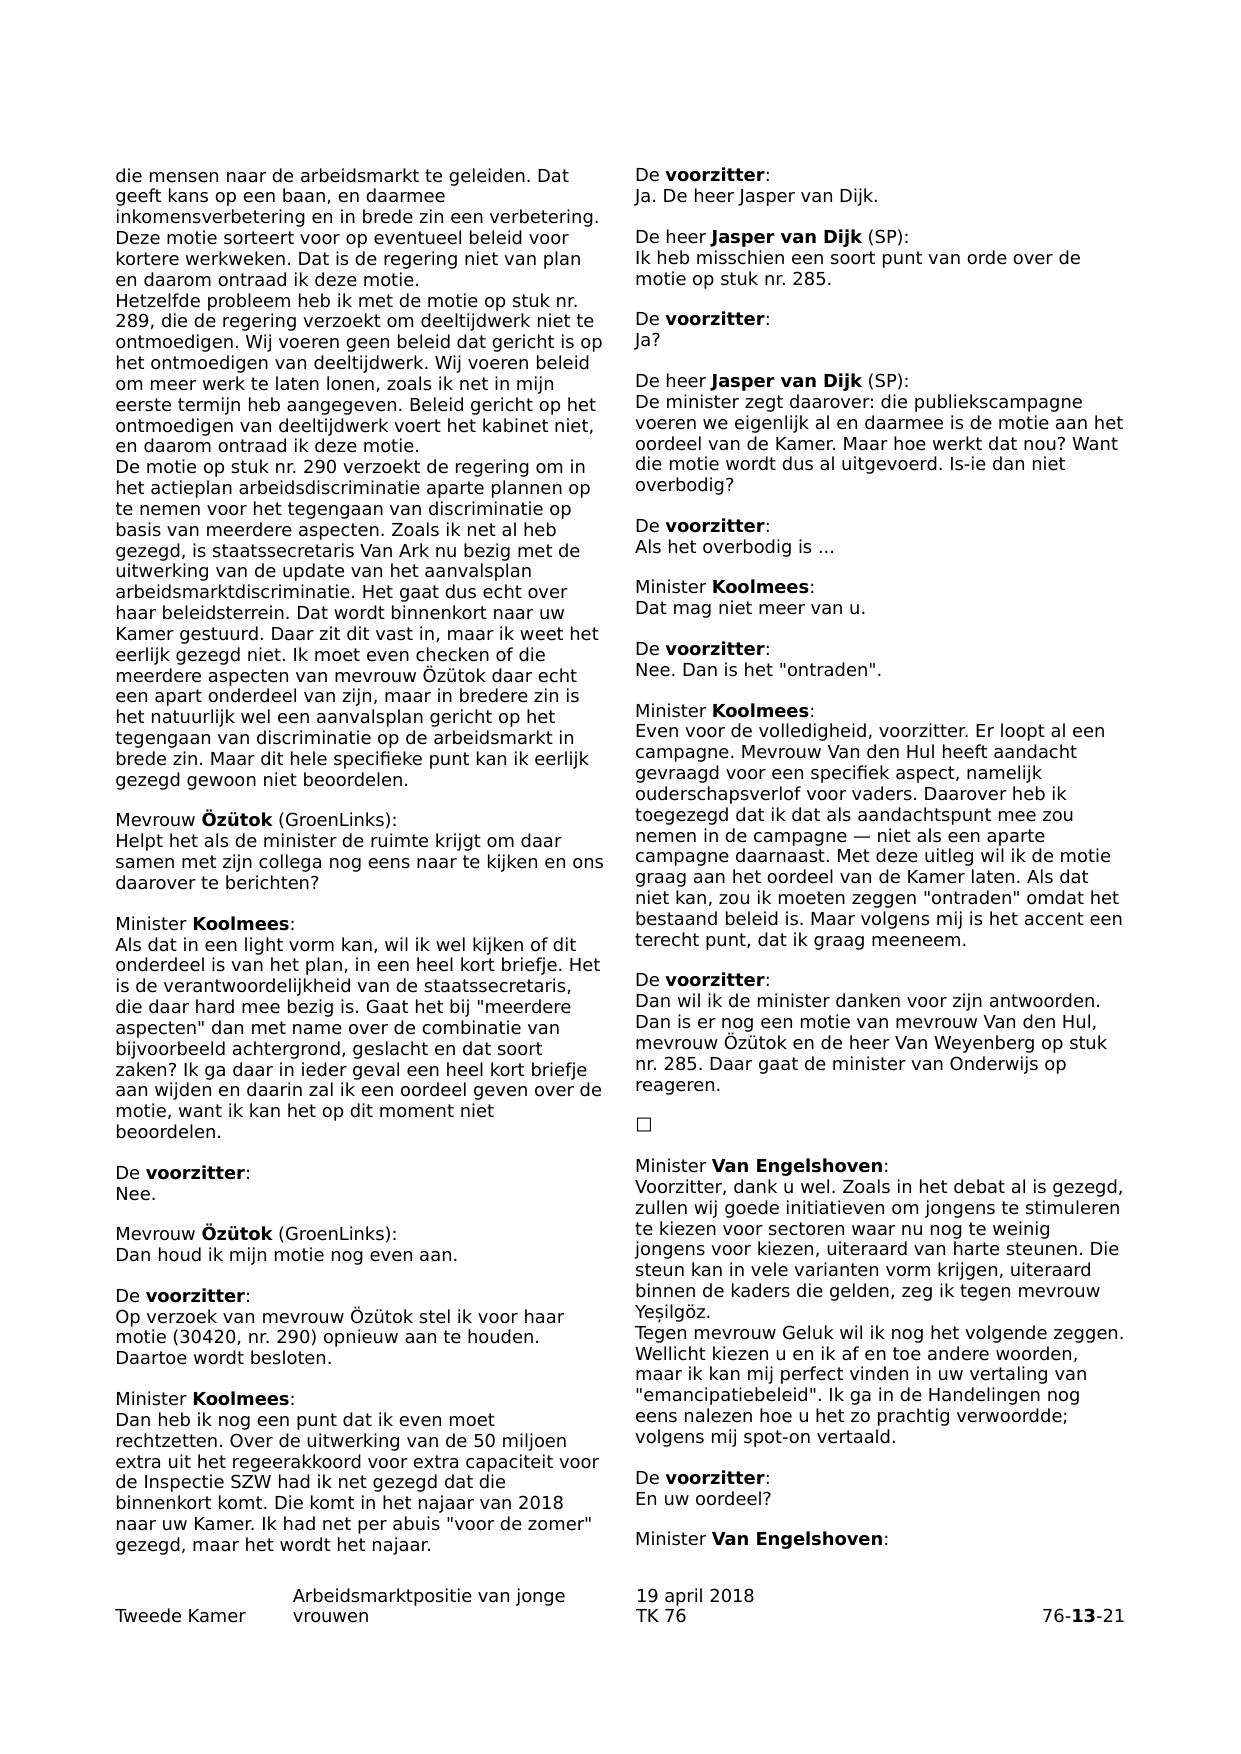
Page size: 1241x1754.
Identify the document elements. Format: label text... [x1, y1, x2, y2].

text Mevrouw Özütok (GroenLinks): [115, 1224, 605, 1245]
text De motie op stuk nr. 290 verzoekt de regering om in het actieplan arbeidsdiscriminatie aparte plannen op te nemen voor het tegengaan van discriminatie op basis van meerdere aspecten. Zoals ik net al heb gezegd, is staatssecretaris Van Ark nu bezig met de uitwerking van de update van het aanvalsplan arbeidsmarktdiscriminatie. Het gaat dus echt over haar beleidsterrein. Dat wordt binnenkort naar uw Kamer gestuurd. Daar zit dit vast in, maar ik weet het eerlijk gezegd niet. Ik moet even checken of die meerdere aspecten van mevrouw Özütok daar echt een apart onderdeel van zijn, maar in bredere zin is het natuurlijk wel een aanvalsplan gericht op het tegengaan van discriminatie op de arbeidsmarkt in brede zin. Maar dit hele specifieke punt kan ik eerlijk gezegd gewoon niet beoordelen. [115, 457, 605, 790]
text En uw oordeel? [635, 1488, 1125, 1509]
text Als het overbodig is ... [635, 536, 1125, 557]
text De voorzitter: [635, 309, 1125, 330]
text Minister Van Engelshoven: [635, 1529, 1125, 1550]
text Daartoe wordt besloten. [115, 1348, 605, 1369]
text De voorzitter: [635, 165, 1125, 186]
text Nee. [115, 1183, 605, 1204]
text Minister Koolmees: [115, 913, 605, 934]
text Voorzitter, dank u wel. Zoals in het debat al is gezegd, zullen wij goede initiatieven om jongens te stimuleren te kiezen voor sectoren waar nu nog te weinig jongens voor kiezen, uiteraard van harte steunen. Die steun kan in vele varianten vorm krijgen, uiteraard binnen de kaders die gelden, zeg ik tegen mevrouw Yeșilgöz. [635, 1177, 1125, 1322]
text De voorzitter: [635, 516, 1125, 536]
text Ik heb misschien een soort punt van orde over de motie op stuk nr. 285. [635, 248, 1125, 289]
text Helpt het als de minister de ruimte krijgt om daar samen met zijn collega nog eens naar te kijken en ons daarover te berichten? [115, 831, 605, 893]
text De heer Jasper van Dijk (SP): [635, 371, 1125, 392]
text Op verzoek van mevrouw Özütok stel ik voor haar motie (30420, nr. 290) opnieuw aan te houden. [115, 1306, 605, 1348]
text De voorzitter: [635, 970, 1125, 991]
text Hetzelfde probleem heb ik met de motie op stuk nr. 289, die de regering verzoekt om deeltijdwerk niet te ontmoedigen. Wij voeren geen beleid dat gericht is op het ontmoedigen van deeltijdwerk. Wij voeren beleid om meer werk te laten lonen, zoals ik net in mijn eerste termijn heb aangegeven. Beleid gericht op het ontmoedigen van deeltijdwerk voert het kabinet niet, en daarom ontraad ik deze motie. [115, 290, 605, 457]
text Dan heb ik nog een punt dat ik even moet rechtzetten. Over de uitwerking van de 50 miljoen extra uit het regeerakkoord voor extra capaciteit voor de Inspectie SZW had ik net gezegd dat die binnenkort komt. Die komt in het najaar van 2018 naar uw Kamer. Ik had net per abuis "voor de zomer" gezegd, maar het wordt het najaar. [115, 1410, 605, 1556]
text De voorzitter: [635, 1467, 1125, 1488]
text Tegen mevrouw Geluk wil ik nog het volgende zeggen. Wellicht kiezen u en ik af en toe andere woorden, maar ik kan mij perfect vinden in uw vertaling van "emancipatiebeleid". Ik ga in de Handelingen nog eens nalezen hoe u het zo prachtig verwoordde; volgens mij spot-on vertaald. [635, 1322, 1125, 1447]
text Als dat in een light vorm kan, wil ik wel kijken of dit onderdeel is van het plan, in een heel kort briefje. Het is de verantwoordelijkheid van de staatssecretaris, die daar hard mee bezig is. Gaat het bij "meerdere aspecten" dan met name over de combinatie van bijvoorbeeld achtergrond, geslacht en dat soort zaken? Ik ga daar in ieder geval een heel kort briefje aan wijden en daarin zal ik een oordeel geven over de motie, want ik kan het op dit moment niet beoordelen. [115, 934, 605, 1143]
text Nee. Dan is het "ontraden". [635, 659, 1125, 680]
text De minister zegt daarover: die publiekscampagne voeren we eigenlijk al en daarmee is de motie aan het oordeel van de Kamer. Maar hoe werkt dat nou? Want die motie wordt dus al uitgevoerd. Is-ie dan niet overbodig? [635, 392, 1125, 496]
text Even voor de volledigheid, voorzitter. Er loopt al een campagne. Mevrouw Van den Hul heeft aandacht gevraagd voor een specifiek aspect, namelijk ouderschapsverlof voor vaders. Daarover heb ik toegezegd dat ik dat als aandachtspunt mee zou nemen in de campagne — niet als een aparte campagne daarnaast. Met deze uitleg wil ik de motie graag aan het oordeel van de Kamer laten. Als dat niet kan, zou ik moeten zeggen "ontraden" omdat het bestaand beleid is. Maar volgens mij is het accent een terecht punt, dat ik graag meeneem. [635, 721, 1125, 950]
text De voorzitter: [115, 1163, 605, 1183]
text Minister Van Engelshoven: [635, 1156, 1125, 1177]
text Ja. De heer Jasper van Dijk. [635, 186, 1125, 207]
text De heer Jasper van Dijk (SP): [635, 227, 1125, 248]
text Ja? [635, 330, 1125, 351]
text ⬜ [635, 1115, 1125, 1136]
text die mensen naar de arbeidsmarkt te geleiden. Dat geeft kans op een baan, en daarmee inkomensverbetering en in brede zin een verbetering. Deze motie sorteert voor op eventueel beleid voor kortere werkweken. Dat is de regering niet van plan en daarom ontraad ik deze motie. [115, 165, 605, 290]
text De voorzitter: [635, 639, 1125, 659]
text Dan houd ik mijn motie nog even aan. [115, 1245, 605, 1266]
text De voorzitter: [115, 1286, 605, 1306]
text Minister Koolmees: [635, 577, 1125, 598]
text Mevrouw Özütok (GroenLinks): [115, 810, 605, 831]
text Minister Koolmees: [115, 1389, 605, 1410]
text Dan wil ik de minister danken voor zijn antwoorden. Dan is er nog een motie van mevrouw Van den Hul, mevrouw Özütok en de heer Van Weyenberg op stuk nr. 285. Daar gaat de minister van Onderwijs op reageren. [635, 991, 1125, 1095]
text Dat mag niet meer van u. [635, 598, 1125, 619]
text Minister Koolmees: [635, 700, 1125, 721]
